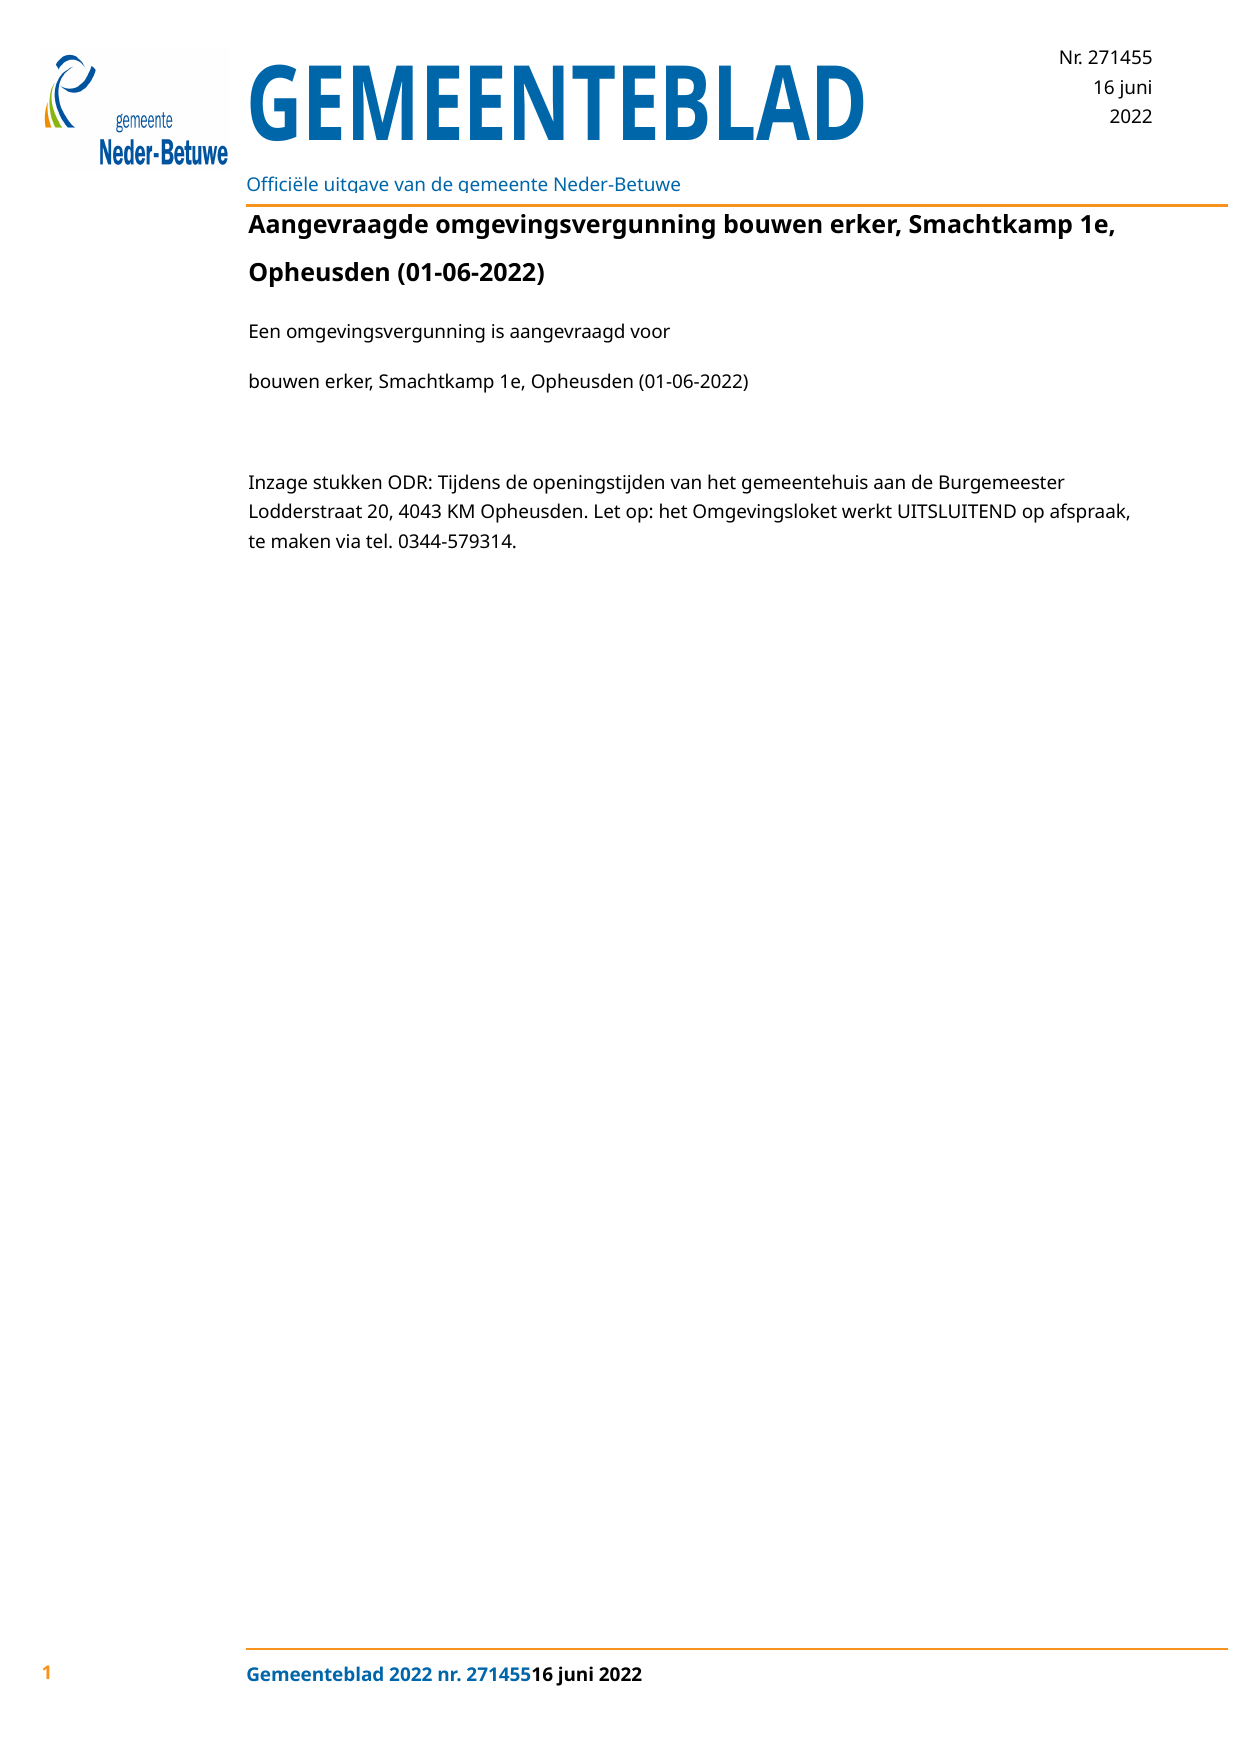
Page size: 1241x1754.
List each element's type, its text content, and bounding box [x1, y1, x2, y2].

picture [41, 47, 231, 172]
text Aangevraagde omgevingsvergunning bouwen erker, Smachtkamp 1e, Opheusden (01-06-2022) [248, 207, 1152, 288]
text Inzage stukken ODR: Tijdens de openingstijden van het gemeentehuis aan de Burgemeester Lodderstraat 20, 4043 KM Opheusden. Let op: het Omgevingsloket werkt UITSLUITEND op afspraak, te maken via tel. 0344-579314. [248, 469, 1152, 554]
text Een omgevingsvergunning is aangevraagd voor [248, 318, 1152, 344]
text bouwen erker, Smachtkamp 1e, Opheusden (01-06-2022) [248, 368, 1152, 394]
